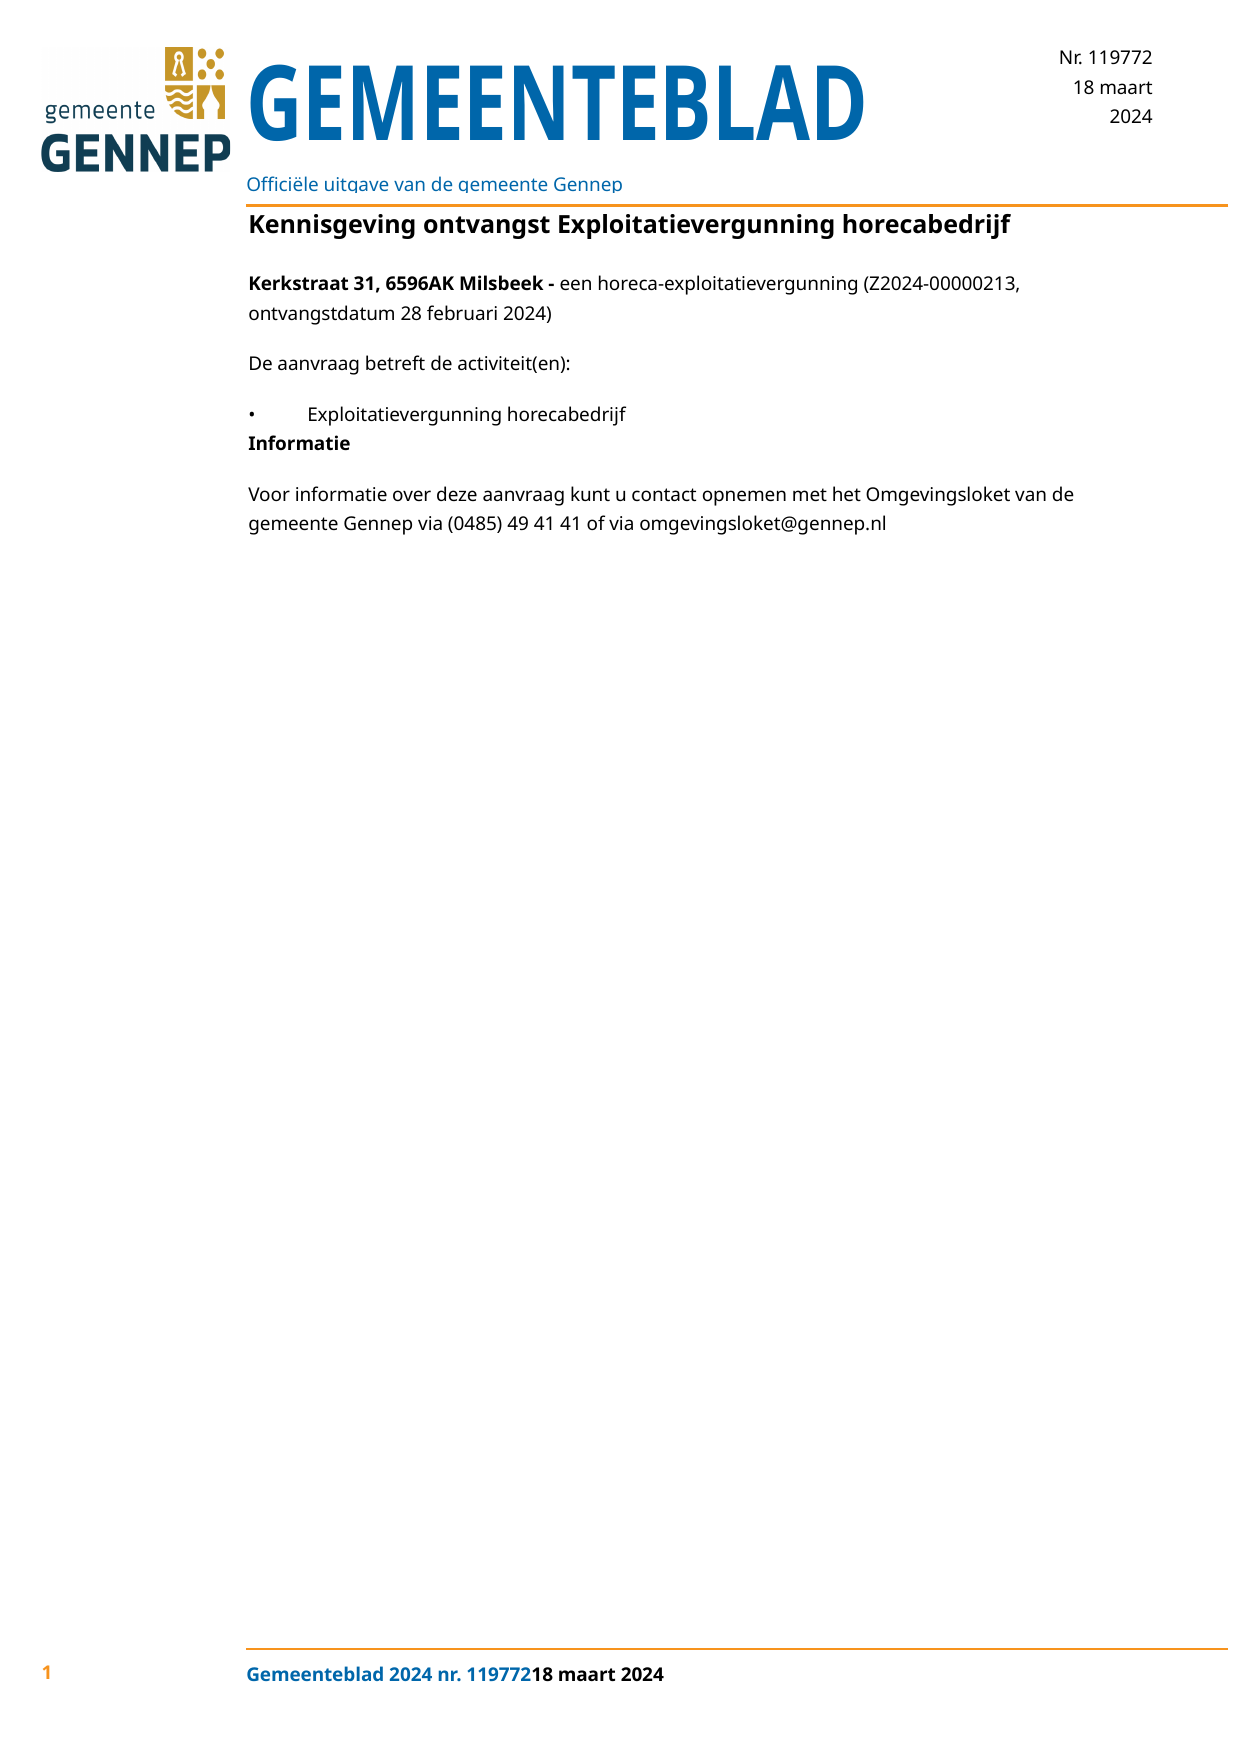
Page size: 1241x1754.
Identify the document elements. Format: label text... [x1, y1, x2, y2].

text Informatie [248, 430, 1152, 456]
text Kennisgeving ontvangst Exploitatievergunning horecabedrijf [248, 207, 1152, 241]
text Voor informatie over deze aanvraag kunt u contact opnemen met het Omgevingsloket van de gemeente Gennep via (0485) 49 41 41 of via omgevingsloket@gennep.nl [248, 481, 1152, 536]
text Kerkstraat 31, 6596AK Milsbeek - een horeca-exploitatievergunning (Z2024-00000213, ontvangstdatum 28 februari 2024) [248, 270, 1152, 326]
text De aanvraag betreft de activiteit(en): [248, 350, 1152, 376]
list Exploitatievergunning horecabedrijf [248, 401, 1152, 426]
picture [41, 47, 231, 172]
